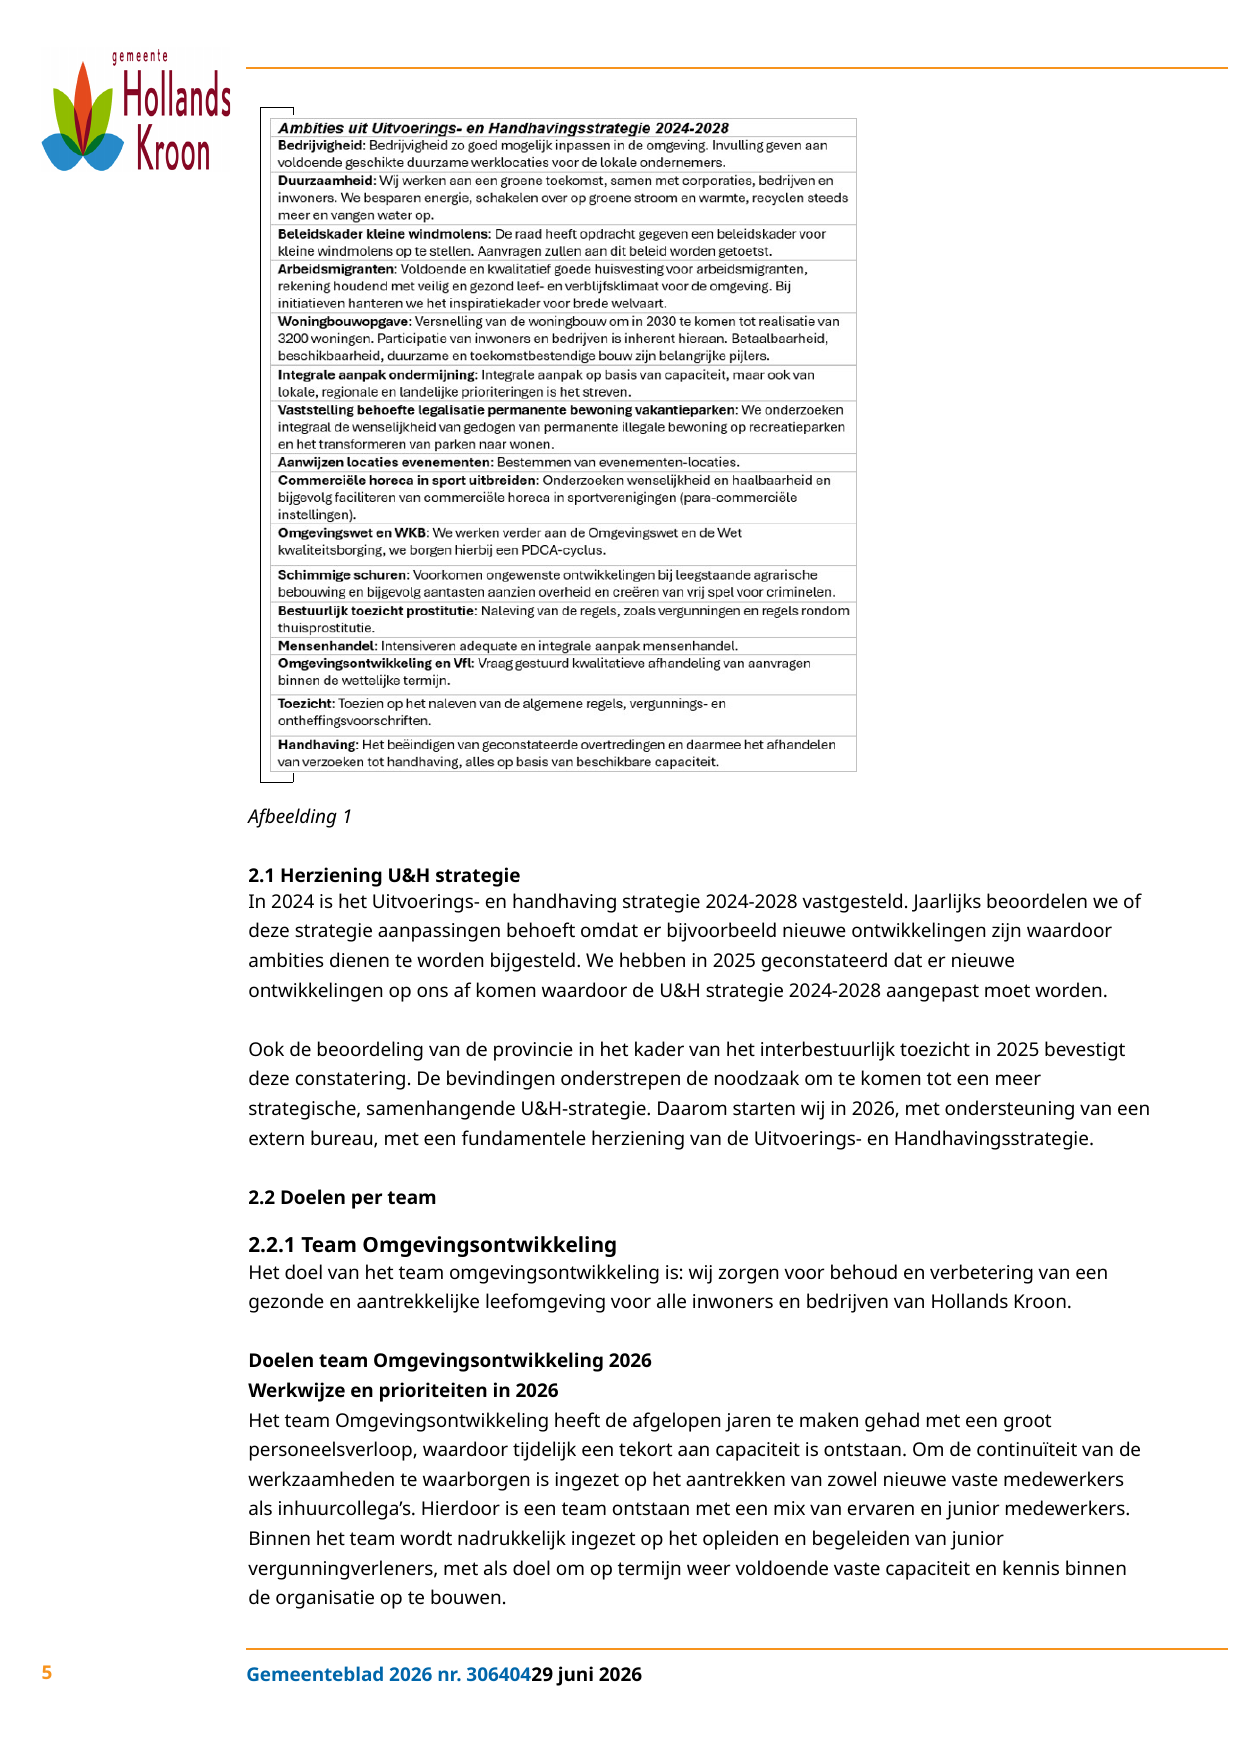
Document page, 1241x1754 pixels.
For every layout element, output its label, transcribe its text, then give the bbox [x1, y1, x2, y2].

picture [268, 115, 860, 773]
text In 2024 is het Uitvoerings- en handhaving strategie 2024-2028 vastgesteld. Jaarlijks beoordelen we of deze strategie aanpassingen behoeft omdat er bijvoorbeeld nieuwe ontwikkelingen zijn waardoor ambities dienen te worden bijgesteld. We hebben in 2025 geconstateerd dat er nieuwe ontwikkelingen op ons af komen waardoor de U&H strategie 2024-2028 aangepast moet worden. [248, 888, 1152, 1003]
text Het doel van het team omgevingsontwikkeling is: wij zorgen voor behoud en verbetering van een gezonde en aantrekkelijke leefomgeving voor alle inwoners en bedrijven van Hollands Kroon. [248, 1259, 1152, 1314]
text Werkwijze en prioriteiten in 2026 [248, 1377, 1152, 1403]
text Ook de beoordeling van de provincie in het kader van het interbestuurlijk toezicht in 2025 bevestigt deze constatering. De bevindingen onderstrepen de noodzaak om te komen tot een meer strategische, samenhangende U&H-strategie. Daarom starten wij in 2026, met ondersteuning van een extern bureau, met een fundamentele herziening van de Uitvoerings- en Handhavingsstrategie. [248, 1036, 1152, 1151]
text Binnen het team wordt nadrukkelijk ingezet op het opleiden en begeleiden van junior vergunningverleners, met als doel om op termijn weer voldoende vaste capaciteit en kennis binnen de organisatie op te bouwen. [248, 1525, 1152, 1610]
text 2.2.1 Team Omgevingsontwikkeling [248, 1231, 1152, 1259]
text 2.1 Herziening U&H strategie [248, 862, 1152, 888]
text 2.2 Doelen per team [248, 1184, 1152, 1210]
text Doelen team Omgevingsontwikkeling 2026 [248, 1348, 1152, 1373]
picture [41, 47, 231, 172]
text Afbeelding 1 [248, 803, 1152, 829]
text Het team Omgevingsontwikkeling heeft de afgelopen jaren te maken gehad met een groot personeelsverloop, waardoor tijdelijk een tekort aan capaciteit is ontstaan. Om de continuïteit van de werkzaamheden te waarborgen is ingezet op het aantrekken van zowel nieuwe vaste medewerkers als inhuurcollega’s. Hierdoor is een team ontstaan met een mix van ervaren en junior medewerkers. [248, 1407, 1152, 1521]
